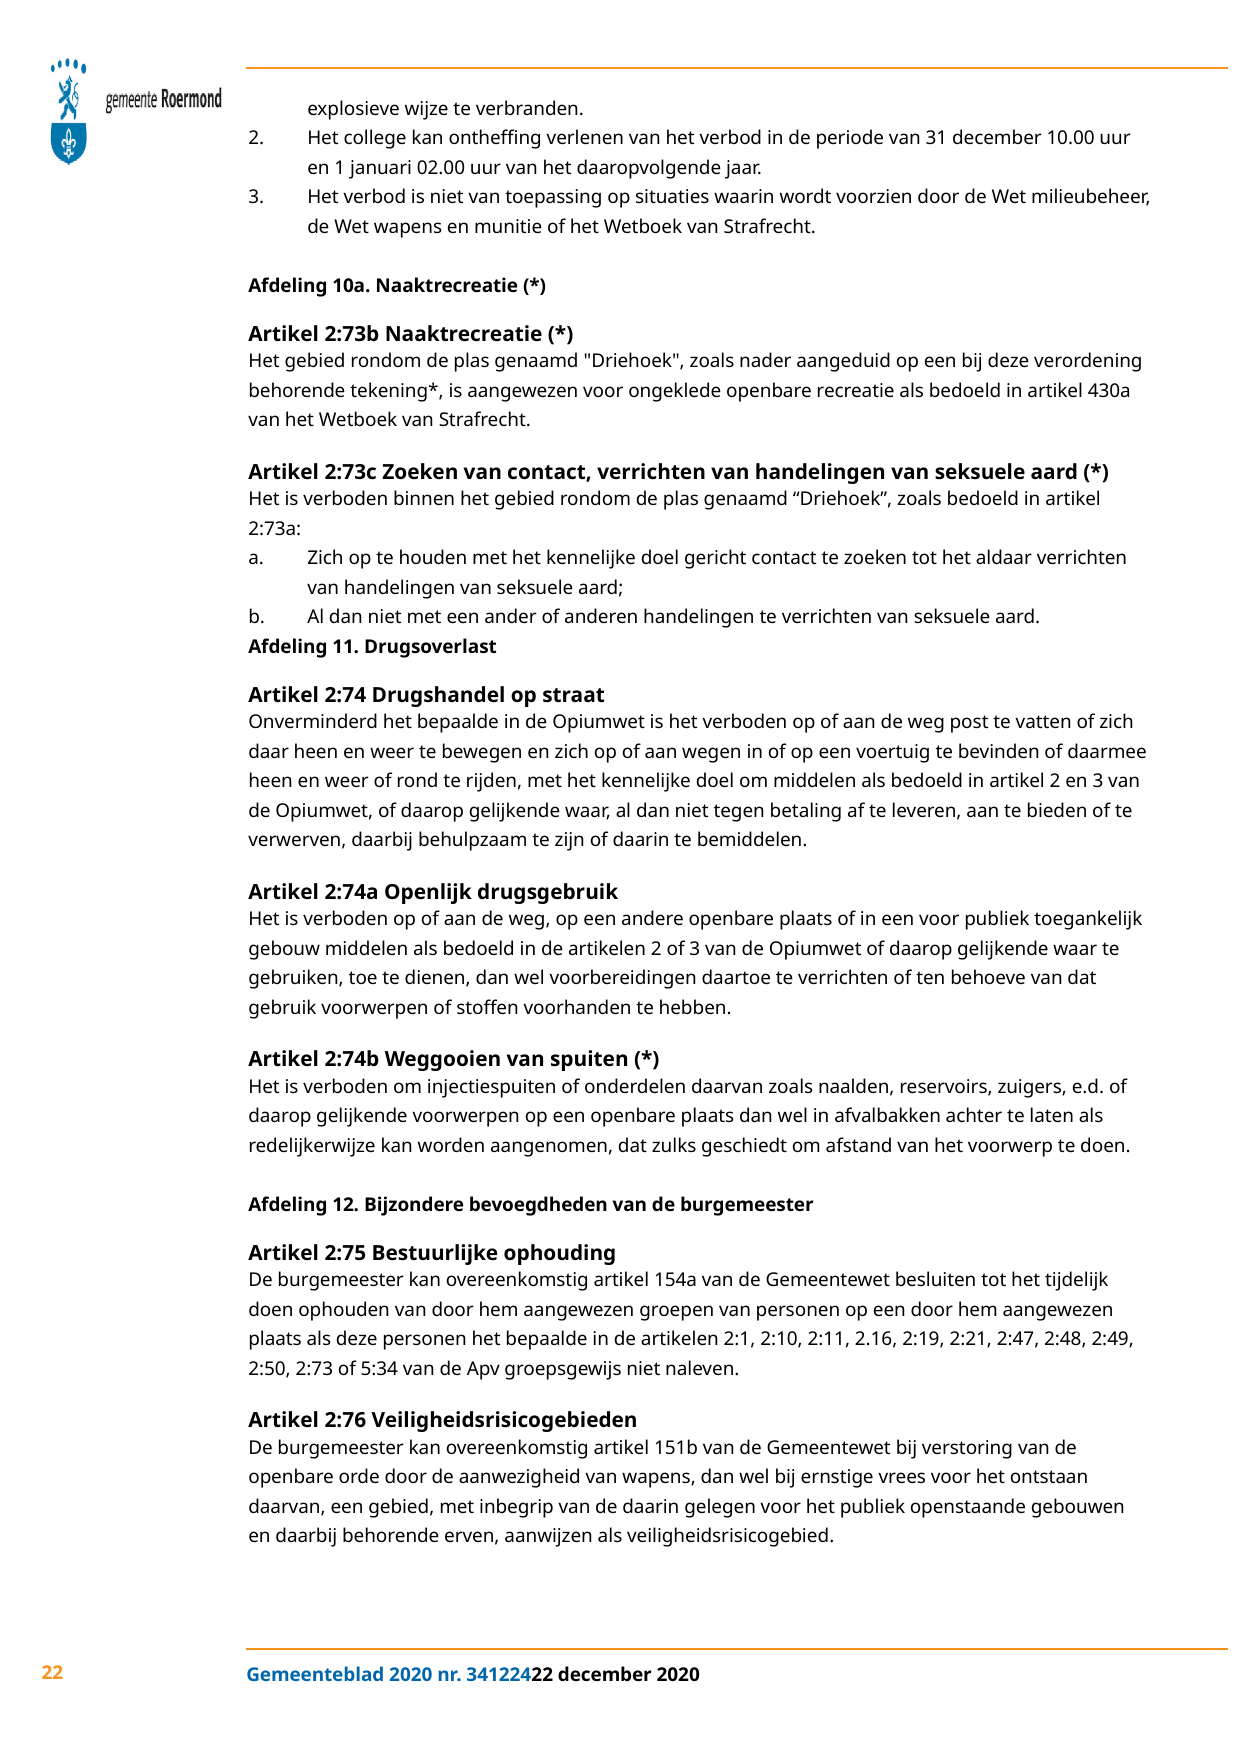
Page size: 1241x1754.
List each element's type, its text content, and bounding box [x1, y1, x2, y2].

text Artikel 2:74 Drugshandel op straat [248, 680, 1152, 708]
text De burgemeester kan overeenkomstig artikel 151b van de Gemeentewet bij verstoring van de openbare orde door de aanwezigheid van wapens, dan wel bij ernstige vrees voor het ontstaan daarvan, een gebied, met inbegrip van de daarin gelegen voor het publiek openstaande gebouwen en daarbij behorende erven, aanwijzen als veiligheidsrisicogebied. [248, 1434, 1152, 1548]
list Zich op te houden met het kennelijke doel gericht contact te zoeken tot het aldaar verrichten van handelingen van seksuele aard; [248, 544, 1152, 600]
list Al dan niet met een ander of anderen handelingen te verrichten van seksuele aard. [248, 604, 1152, 629]
text Afdeling 12. Bijzondere bevoegdheden van de burgemeester [248, 1191, 1152, 1217]
picture [41, 47, 231, 172]
list Het college kan ontheffing verlenen van het verbod in de periode van 31 december 10.00 uur en 1 januari 02.00 uur van het daaropvolgende jaar. [248, 124, 1152, 180]
text Het gebied rondom de plas genaamd "Driehoek", zoals nader aangeduid op een bij deze verordening behorende tekening*, is aangewezen voor ongeklede openbare recreatie als bedoeld in artikel 430a van het Wetboek van Strafrecht. [248, 347, 1152, 432]
text Artikel 2:76 Veiligheidsrisicogebieden [248, 1406, 1152, 1434]
text Artikel 2:73b Naaktrecreatie (*) [248, 319, 1152, 347]
text Artikel 2:74a Openlijk drugsgebruik [248, 877, 1152, 905]
text Onverminderd het bepaalde in de Opiumwet is het verboden op of aan de weg post te vatten of zich daar heen en weer te bewegen en zich op of aan wegen in of op een voertuig te bevinden of daarmee heen en weer of rond te rijden, met het kennelijke doel om middelen als bedoeld in artikel 2 en 3 van de Opiumwet, of daarop gelijkende waar, al dan niet tegen betaling af te leveren, aan te bieden of te verwerven, daarbij behulpzaam te zijn of daarin te bemiddelen. [248, 708, 1152, 852]
list Het verbod is niet van toepassing op situaties waarin wordt voorzien door de Wet milieubeheer, de Wet wapens en munitie of het Wetboek van Strafrecht. [248, 183, 1152, 239]
text Artikel 2:73c Zoeken van contact, verrichten van handelingen van seksuele aard (*) [248, 457, 1152, 485]
text Afdeling 10a. Naaktrecreatie (*) [248, 272, 1152, 298]
text Afdeling 11. Drugsoverlast [248, 633, 1152, 659]
text Het is verboden om injectiespuiten of onderdelen daarvan zoals naalden, reservoirs, zuigers, e.d. of daarop gelijkende voorwerpen op een openbare plaats dan wel in afvalbakken achter te laten als redelijkerwijze kan worden aangenomen, dat zulks geschiedt om afstand van het voorwerp te doen. [248, 1073, 1152, 1158]
text Het is verboden binnen het gebied rondom de plas genaamd “Driehoek”, zoals bedoeld in artikel 2:73a: [248, 485, 1152, 541]
text Het is verboden op of aan de weg, op een andere openbare plaats of in een voor publiek toegankelijk gebouw middelen als bedoeld in de artikelen 2 of 3 van de Opiumwet of daarop gelijkende waar te gebruiken, toe te dienen, dan wel voorbereidingen daartoe te verrichten of ten behoeve van dat gebruik voorwerpen of stoffen voorhanden te hebben. [248, 905, 1152, 1020]
list explosieve wijze te verbranden. [248, 95, 1152, 121]
text Artikel 2:75 Bestuurlijke ophouding [248, 1238, 1152, 1266]
text Artikel 2:74b Weggooien van spuiten (*) [248, 1044, 1152, 1073]
text De burgemeester kan overeenkomstig artikel 154a van de Gemeentewet besluiten tot het tijdelijk doen ophouden van door hem aangewezen groepen van personen op een door hem aangewezen plaats als deze personen het bepaalde in de artikelen 2:1, 2:10, 2:11, 2.16, 2:19, 2:21, 2:47, 2:48, 2:49, 2:50, 2:73 of 5:34 van de Apv groepsgewijs niet naleven. [248, 1266, 1152, 1381]
